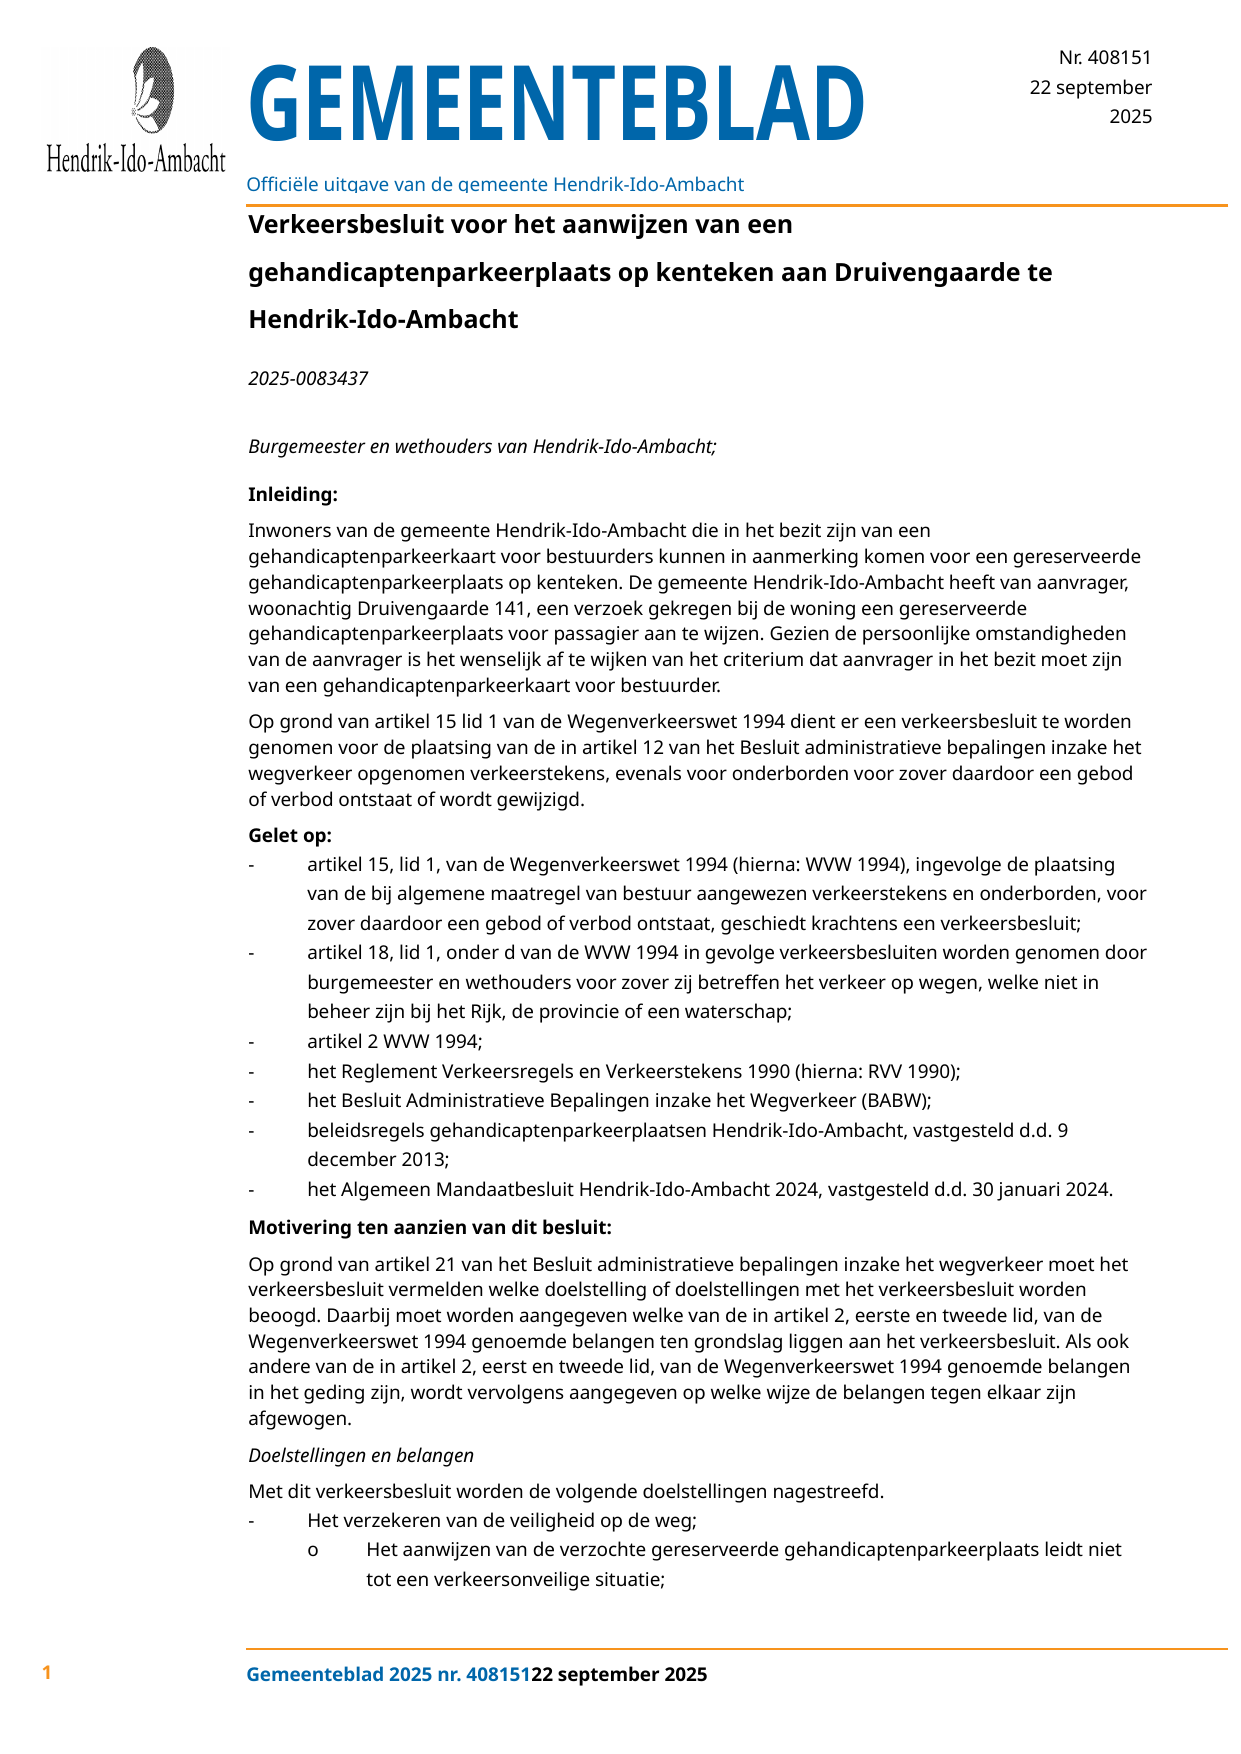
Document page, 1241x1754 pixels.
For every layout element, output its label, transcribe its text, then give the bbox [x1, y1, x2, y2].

text Op grond van artikel 15 lid 1 van de Wegenverkeerswet 1994 dient er een verkeersbesluit te worden genomen voor de plaatsing van de in artikel 12 van het Besluit administratieve bepalingen inzake het wegverkeer opgenomen verkeerstekens, evenals voor onderborden voor zover daardoor een gebod of verbod ontstaat of wordt gewijzigd. [248, 708, 1152, 811]
list het Algemeen Mandaatbesluit Hendrik-Ido-Ambacht 2024, vastgesteld d.d. 30 januari 2024. [248, 1176, 1152, 1202]
text 2025-0083437 [248, 366, 1152, 391]
list artikel 18, lid 1, onder d van de WVW 1994 in gevolge verkeersbesluiten worden genomen door burgemeester en wethouders voor zover zij betreffen het verkeer op wegen, welke niet in beheer zijn bij het Rijk, de provincie of een waterschap; [248, 939, 1152, 1024]
list Het verzekeren van de veiligheid op de weg; [248, 1507, 1152, 1532]
list het Besluit Administratieve Bepalingen inzake het Wegverkeer (BABW); [248, 1087, 1152, 1113]
picture [41, 47, 231, 172]
text Verkeersbesluit voor het aanwijzen van een gehandicaptenparkeerplaats op kenteken aan Druivengaarde te Hendrik-Ido-Ambacht [248, 207, 1152, 336]
text Doelstellingen en belangen [248, 1442, 1152, 1467]
text Met dit verkeersbesluit worden de volgende doelstellingen nagestreefd. [248, 1478, 1152, 1504]
list het Reglement Verkeersregels en Verkeerstekens 1990 (hierna: RVV 1990); [248, 1058, 1152, 1083]
text Inleiding: [248, 481, 1152, 507]
list artikel 2 WVW 1994; [248, 1028, 1152, 1054]
list Het aanwijzen van de verzochte gereserveerde gehandicaptenparkeerplaats leidt niet tot een verkeersonveilige situatie; [307, 1536, 1152, 1592]
text Gelet op: [248, 822, 1152, 848]
text Inwoners van de gemeente Hendrik-Ido-Ambacht die in het bezit zijn van een gehandicaptenparkeerkaart voor bestuurders kunnen in aanmerking komen voor een gereserveerde gehandicaptenparkeerplaats op kenteken. De gemeente Hendrik-Ido-Ambacht heeft van aanvrager, woonachtig Druivengaarde 141, een verzoek gekregen bij de woning een gereserveerde gehandicaptenparkeerplaats voor passagier aan te wijzen. Gezien de persoonlijke omstandigheden van de aanvrager is het wenselijk af te wijken van het criterium dat aanvrager in het bezit moet zijn van een gehandicaptenparkeerkaart voor bestuurder. [248, 517, 1152, 698]
list artikel 15, lid 1, van de Wegenverkeerswet 1994 (hierna: WVW 1994), ingevolge de plaatsing van de bij algemene maatregel van bestuur aangewezen verkeerstekens en onderborden, voor zover daardoor een gebod of verbod ontstaat, geschiedt krachtens een verkeersbesluit; [248, 851, 1152, 936]
text Burgemeester en wethouders van Hendrik-Ido-Ambacht; [248, 433, 1152, 459]
text Motivering ten aanzien van dit besluit: [248, 1214, 1152, 1240]
list beleidsregels gehandicaptenparkeerplaatsen Hendrik-Ido-Ambacht, vastgesteld d.d. 9 december 2013; [248, 1117, 1152, 1172]
text Op grond van artikel 21 van het Besluit administratieve bepalingen inzake het wegverkeer moet het verkeersbesluit vermelden welke doelstelling of doelstellingen met het verkeersbesluit worden beoogd. Daarbij moet worden aangegeven welke van de in artikel 2, eerste en tweede lid, van de Wegenverkeerswet 1994 genoemde belangen ten grondslag liggen aan het verkeersbesluit. Als ook andere van de in artikel 2, eerst en tweede lid, van de Wegenverkeerswet 1994 genoemde belangen in het geding zijn, wordt vervolgens aangegeven op welke wijze de belangen tegen elkaar zijn afgewogen. [248, 1251, 1152, 1431]
